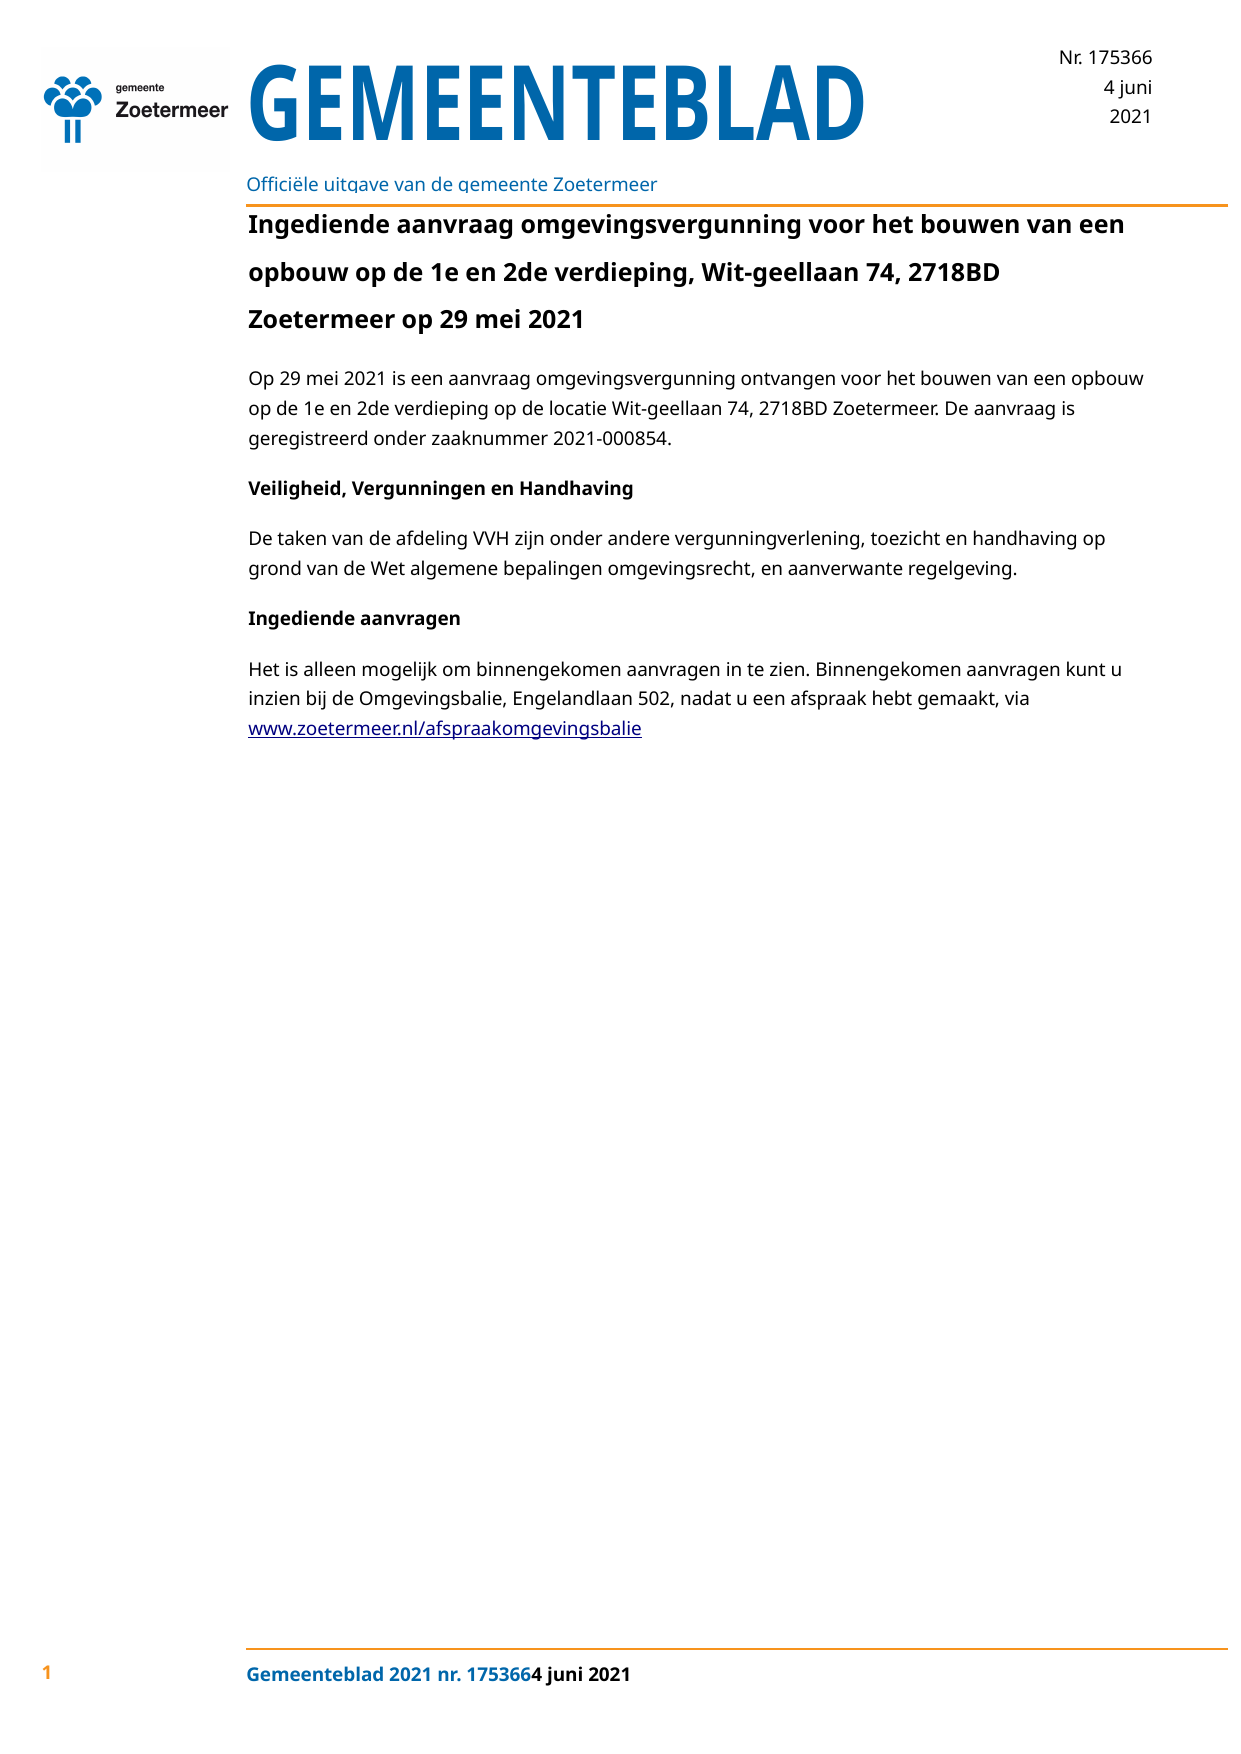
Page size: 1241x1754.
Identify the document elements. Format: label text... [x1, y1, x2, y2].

text Het is alleen mogelijk om binnengekomen aanvragen in te zien. Binnengekomen aanvragen kunt u inzien bij de Omgevingsbalie, Engelandlaan 502, nadat u een afspraak hebt gemaakt, via www.zoetermeer.nl/afspraakomgevingsbalie [248, 656, 1152, 741]
text De taken van de afdeling VVH zijn onder andere vergunningverlening, toezicht en handhaving op grond van de Wet algemene bepalingen omgevingsrecht, en aanverwante regelgeving. [248, 526, 1152, 581]
picture [41, 47, 231, 172]
text Ingediende aanvraag omgevingsvergunning voor het bouwen van een opbouw op de 1e en 2de verdieping, Wit-geellaan 74, 2718BD Zoetermeer op 29 mei 2021 [248, 207, 1152, 336]
text Op 29 mei 2021 is een aanvraag omgevingsvergunning ontvangen voor het bouwen van een opbouw op de 1e en 2de verdieping op de locatie Wit-geellaan 74, 2718BD Zoetermeer. De aanvraag is geregistreerd onder zaaknummer 2021-000854. [248, 366, 1152, 450]
text Veiligheid, Vergunningen en Handhaving [248, 475, 1152, 501]
text Ingediende aanvragen [248, 606, 1152, 631]
